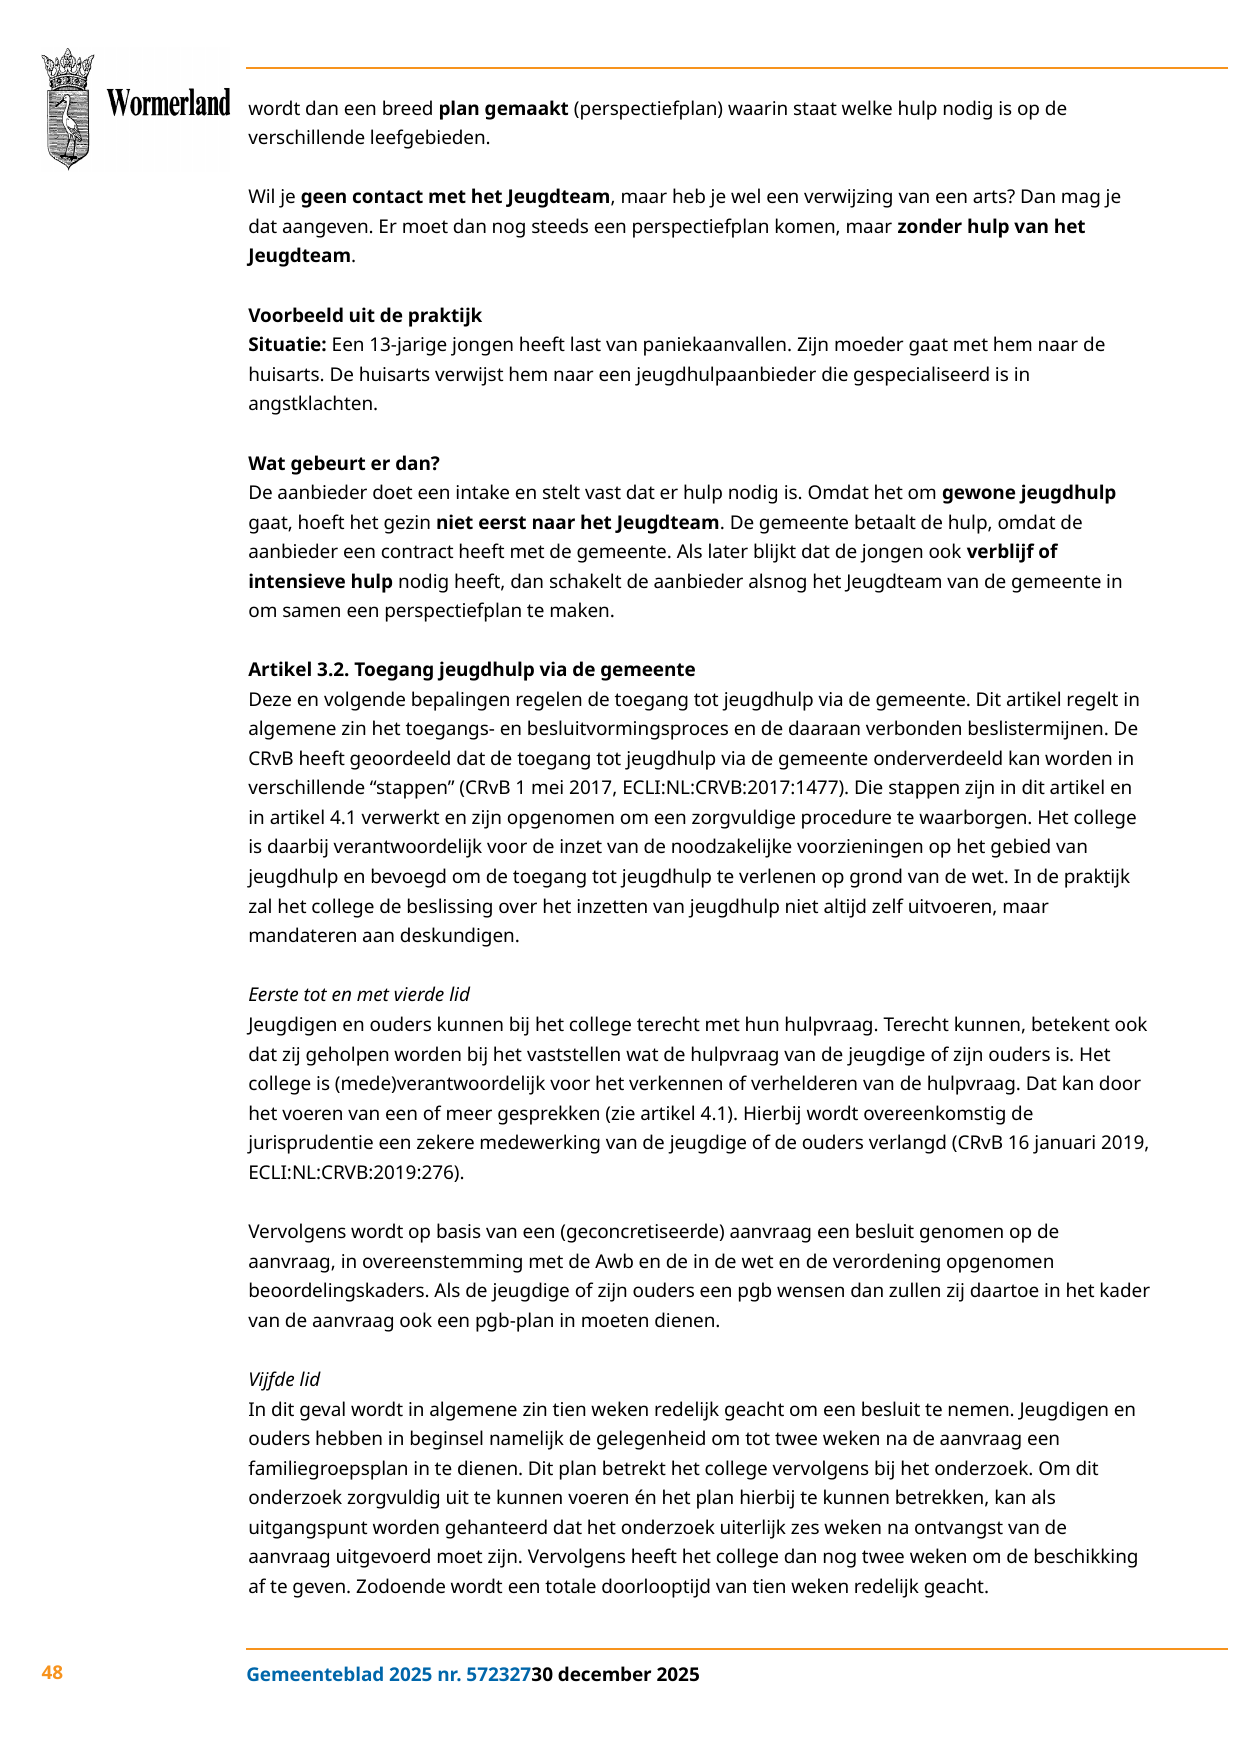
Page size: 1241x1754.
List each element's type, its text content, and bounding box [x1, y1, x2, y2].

text Vijfde lid [248, 1366, 1152, 1392]
text In dit geval wordt in algemene zin tien weken redelijk geacht om een besluit te nemen. Jeugdigen en ouders hebben in beginsel namelijk de gelegenheid om tot twee weken na de aanvraag een familiegroepsplan in te dienen. Dit plan betrekt het college vervolgens bij het onderzoek. Om dit onderzoek zorgvuldig uit te kunnen voeren én het plan hierbij te kunnen betrekken, kan als uitgangspunt worden gehanteerd dat het onderzoek uiterlijk zes weken na ontvangst van de aanvraag uitgevoerd moet zijn. Vervolgens heeft het college dan nog twee weken om de beschikking af te geven. Zodoende wordt een totale doorlooptijd van tien weken redelijk geacht. [248, 1396, 1152, 1599]
text Artikel 3.2. Toegang jeugdhulp via de gemeente [248, 656, 1152, 682]
text Jeugdigen en ouders kunnen bij het college terecht met hun hulpvraag. Terecht kunnen, betekent ook dat zij geholpen worden bij het vaststellen wat de hulpvraag van de jeugdige of zijn ouders is. Het college is (mede)verantwoordelijk voor het verkennen of verhelderen van de hulpvraag. Dat kan door het voeren van een of meer gesprekken (zie artikel 4.1). Hierbij wordt overeenkomstig de jurisprudentie een zekere medewerking van de jeugdige of de ouders verlangd (CRvB 16 januari 2019, ECLI:NL:CRVB:2019:276). [248, 1011, 1152, 1185]
table_header wordt dan een breed plan gemaakt (perspectiefplan) waarin staat welke hulp nodig is op de verschillende leefgebieden. Wil je geen contact met het Jeugdteam, maar heb je wel een verwijzing van een arts? Dan mag je dat aangeven. Er moet dan nog steeds een perspectiefplan komen, maar zonder hulp van het Jeugdteam. Voorbeeld uit de praktijk Situatie: Een 13-jarige jongen heeft last van paniekaanvallen. Zijn moeder gaat met hem naar de huisarts. De huisarts verwijst hem naar een jeugdhulpaanbieder die gespecialiseerd is in angstklachten. Wat gebeurt er dan? De aanbieder doet een intake en stelt vast dat er hulp nodig is. Omdat het om gewone jeugdhulp gaat, hoeft het gezin niet eerst naar het Jeugdteam. De gemeente betaalt de hulp, omdat de aanbieder een contract heeft met de gemeente. Als later blijkt dat de jongen ook verblijf of intensieve hulp nodig heeft, dan schakelt de aanbieder alsnog het Jeugdteam van de gemeente in om samen een perspectiefplan te maken. [248, 95, 1152, 623]
text Vervolgens wordt op basis van een (geconcretiseerde) aanvraag een besluit genomen op de aanvraag, in overeenstemming met de Awb en de in de wet en de verordening opgenomen beoordelingskaders. Als de jeugdige of zijn ouders een pgb wensen dan zullen zij daartoe in het kader van de aanvraag ook een pgb-plan in moeten dienen. [248, 1218, 1152, 1333]
picture [41, 47, 231, 172]
text Eerste tot en met vierde lid [248, 982, 1152, 1007]
text Deze en volgende bepalingen regelen de toegang tot jeugdhulp via de gemeente. Dit artikel regelt in algemene zin het toegangs- en besluitvormingsproces en de daaraan verbonden beslistermijnen. De CRvB heeft geoordeeld dat de toegang tot jeugdhulp via de gemeente onderverdeeld kan worden in verschillende “stappen” (CRvB 1 mei 2017, ECLI:NL:CRVB:2017:1477). Die stappen zijn in dit artikel en in artikel 4.1 verwerkt en zijn opgenomen om een zorgvuldige procedure te waarborgen. Het college is daarbij verantwoordelijk voor de inzet van de noodzakelijke voorzieningen op het gebied van jeugdhulp en bevoegd om de toegang tot jeugdhulp te verlenen op grond van de wet. In de praktijk zal het college de beslissing over het inzetten van jeugdhulp niet altijd zelf uitvoeren, maar mandateren aan deskundigen. [248, 686, 1152, 948]
